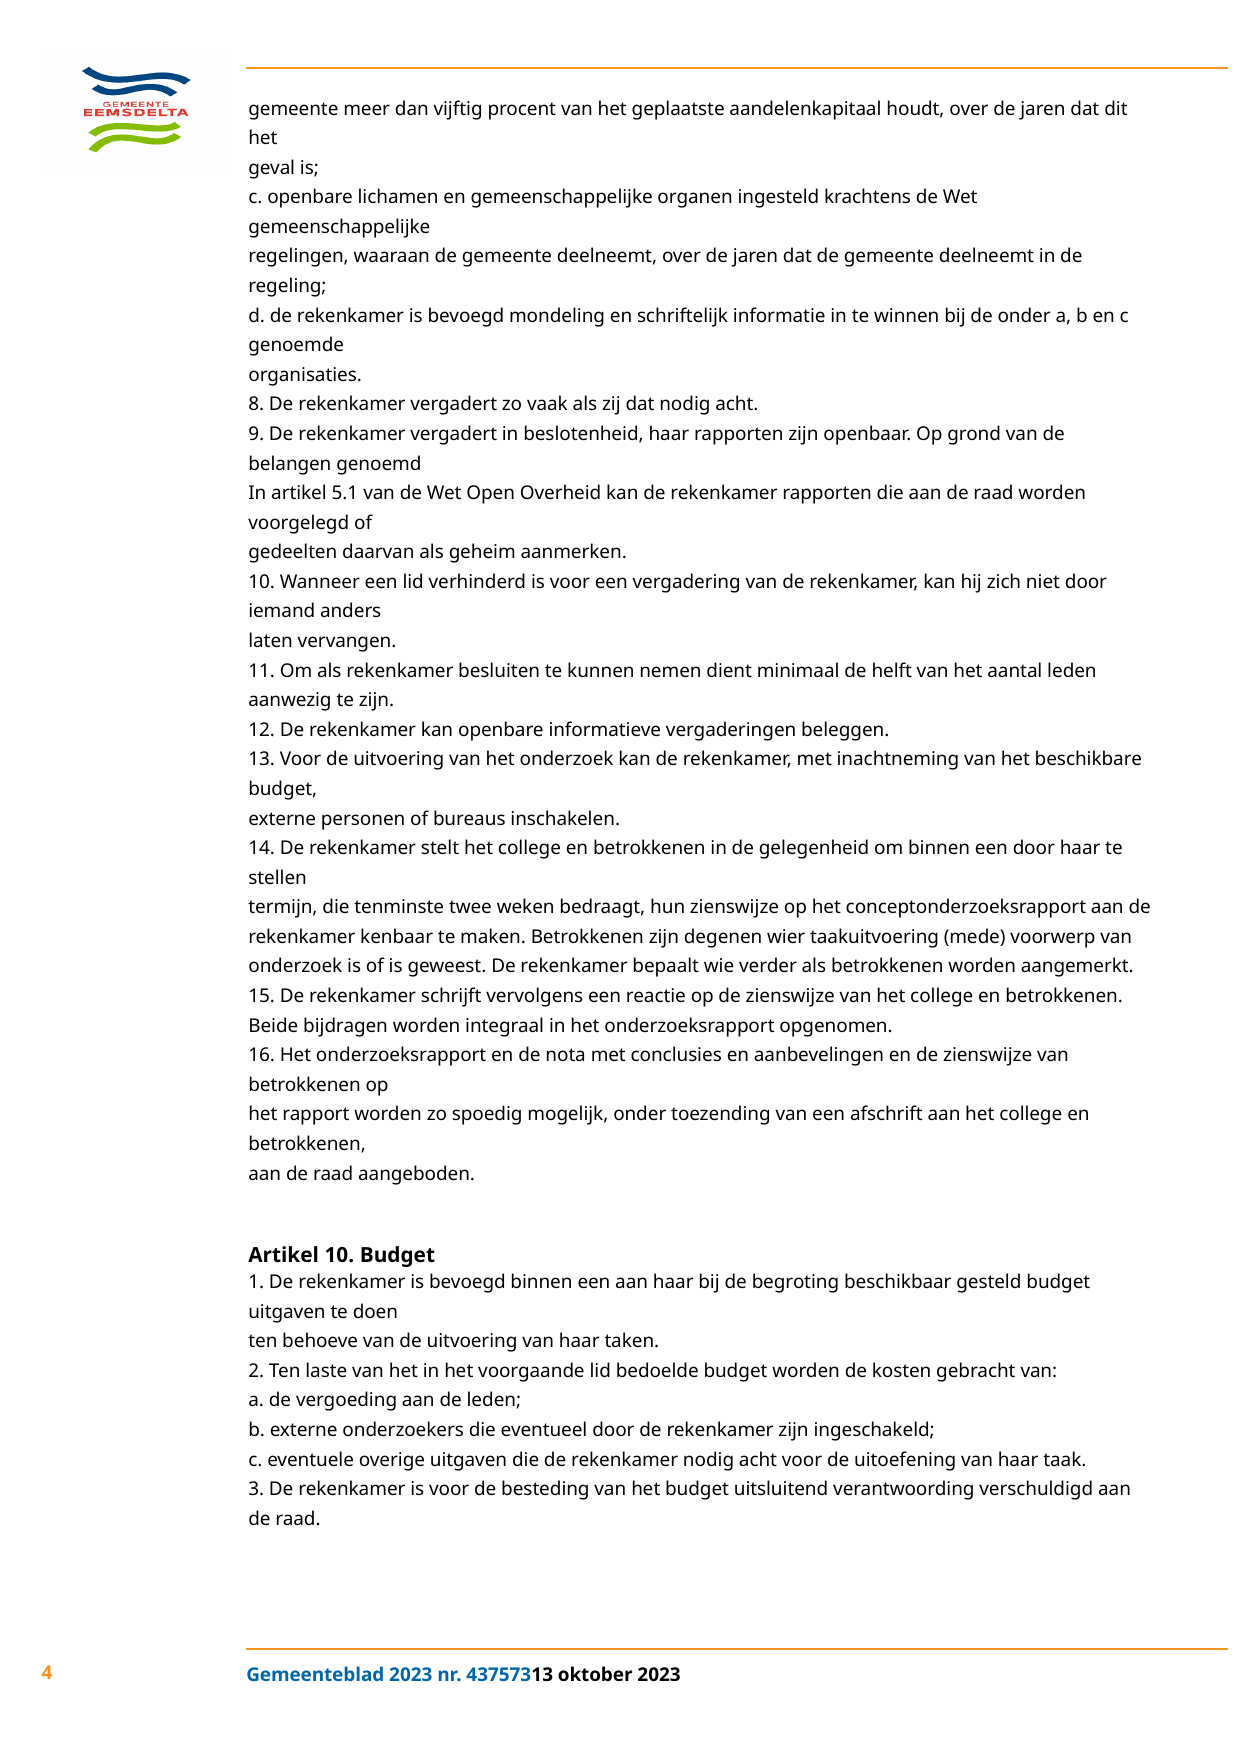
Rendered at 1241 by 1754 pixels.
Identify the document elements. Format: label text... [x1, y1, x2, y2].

text b. externe onderzoekers die eventueel door de rekenkamer zijn ingeschakeld; [248, 1416, 1152, 1442]
text 13. Voor de uitvoering van het onderzoek kan de rekenkamer, met inachtneming van het beschikbare budget, [248, 746, 1152, 801]
text externe personen of bureaus inschakelen. [248, 805, 1152, 831]
text Beide bijdragen worden integraal in het onderzoeksrapport opgenomen. [248, 1012, 1152, 1038]
text 9. De rekenkamer vergadert in beslotenheid, haar rapporten zijn openbaar. Op grond van de belangen genoemd [248, 420, 1152, 476]
text 14. De rekenkamer stelt het college en betrokkenen in de gelegenheid om binnen een door haar te stellen [248, 834, 1152, 890]
text 3. De rekenkamer is voor de besteding van het budget uitsluitend verantwoording verschuldigd aan de raad. [248, 1475, 1152, 1531]
text 16. Het onderzoeksrapport en de nota met conclusies en aanbevelingen en de zienswijze van betrokkenen op [248, 1041, 1152, 1097]
text 10. Wanneer een lid verhinderd is voor een vergadering van de rekenkamer, kan hij zich niet door iemand anders [248, 568, 1152, 623]
text a. de vergoeding aan de leden; [248, 1387, 1152, 1412]
text c. openbare lichamen en gemeenschappelijke organen ingesteld krachtens de Wet gemeenschappelijke [248, 183, 1152, 239]
text ten behoeve van de uitvoering van haar taken. [248, 1327, 1152, 1353]
picture [41, 47, 231, 172]
text 15. De rekenkamer schrijft vervolgens een reactie op de zienswijze van het college en betrokkenen. [248, 982, 1152, 1008]
text laten vervangen. [248, 627, 1152, 653]
text aan de raad aangeboden. [248, 1160, 1152, 1186]
text 11. Om als rekenkamer besluiten te kunnen nemen dient minimaal de helft van het aantal leden aanwezig te zijn. [248, 657, 1152, 712]
text termijn, die tenminste twee weken bedraagt, hun zienswijze op het conceptonderzoeksrapport aan de [248, 893, 1152, 919]
text gemeente meer dan vijftig procent van het geplaatste aandelenkapitaal houdt, over de jaren dat dit het [248, 95, 1152, 150]
text 2. Ten laste van het in het voorgaande lid bedoelde budget worden de kosten gebracht van: [248, 1357, 1152, 1383]
text 12. De rekenkamer kan openbare informatieve vergaderingen beleggen. [248, 716, 1152, 742]
text 8. De rekenkamer vergadert zo vaak als zij dat nodig acht. [248, 391, 1152, 416]
text geval is; [248, 154, 1152, 180]
text het rapport worden zo spoedig mogelijk, onder toezending van een afschrift aan het college en betrokkenen, [248, 1101, 1152, 1156]
text onderzoek is of is geweest. De rekenkamer bepaalt wie verder als betrokkenen worden aangemerkt. [248, 953, 1152, 978]
text Artikel 10. Budget [248, 1240, 1152, 1268]
text gedeelten daarvan als geheim aanmerken. [248, 538, 1152, 564]
text organisaties. [248, 361, 1152, 387]
text regelingen, waaraan de gemeente deelneemt, over de jaren dat de gemeente deelneemt in de regeling; [248, 243, 1152, 298]
text 1. De rekenkamer is bevoegd binnen een aan haar bij de begroting beschikbaar gesteld budget uitgaven te doen [248, 1268, 1152, 1323]
text rekenkamer kenbaar te maken. Betrokkenen zijn degenen wier taakuitvoering (mede) voorwerp van [248, 923, 1152, 949]
text In artikel 5.1 van de Wet Open Overheid kan de rekenkamer rapporten die aan de raad worden voorgelegd of [248, 479, 1152, 535]
text d. de rekenkamer is bevoegd mondeling en schriftelijk informatie in te winnen bij de onder a, b en c genoemde [248, 302, 1152, 357]
text c. eventuele overige uitgaven die de rekenkamer nodig acht voor de uitoefening van haar taak. [248, 1446, 1152, 1471]
